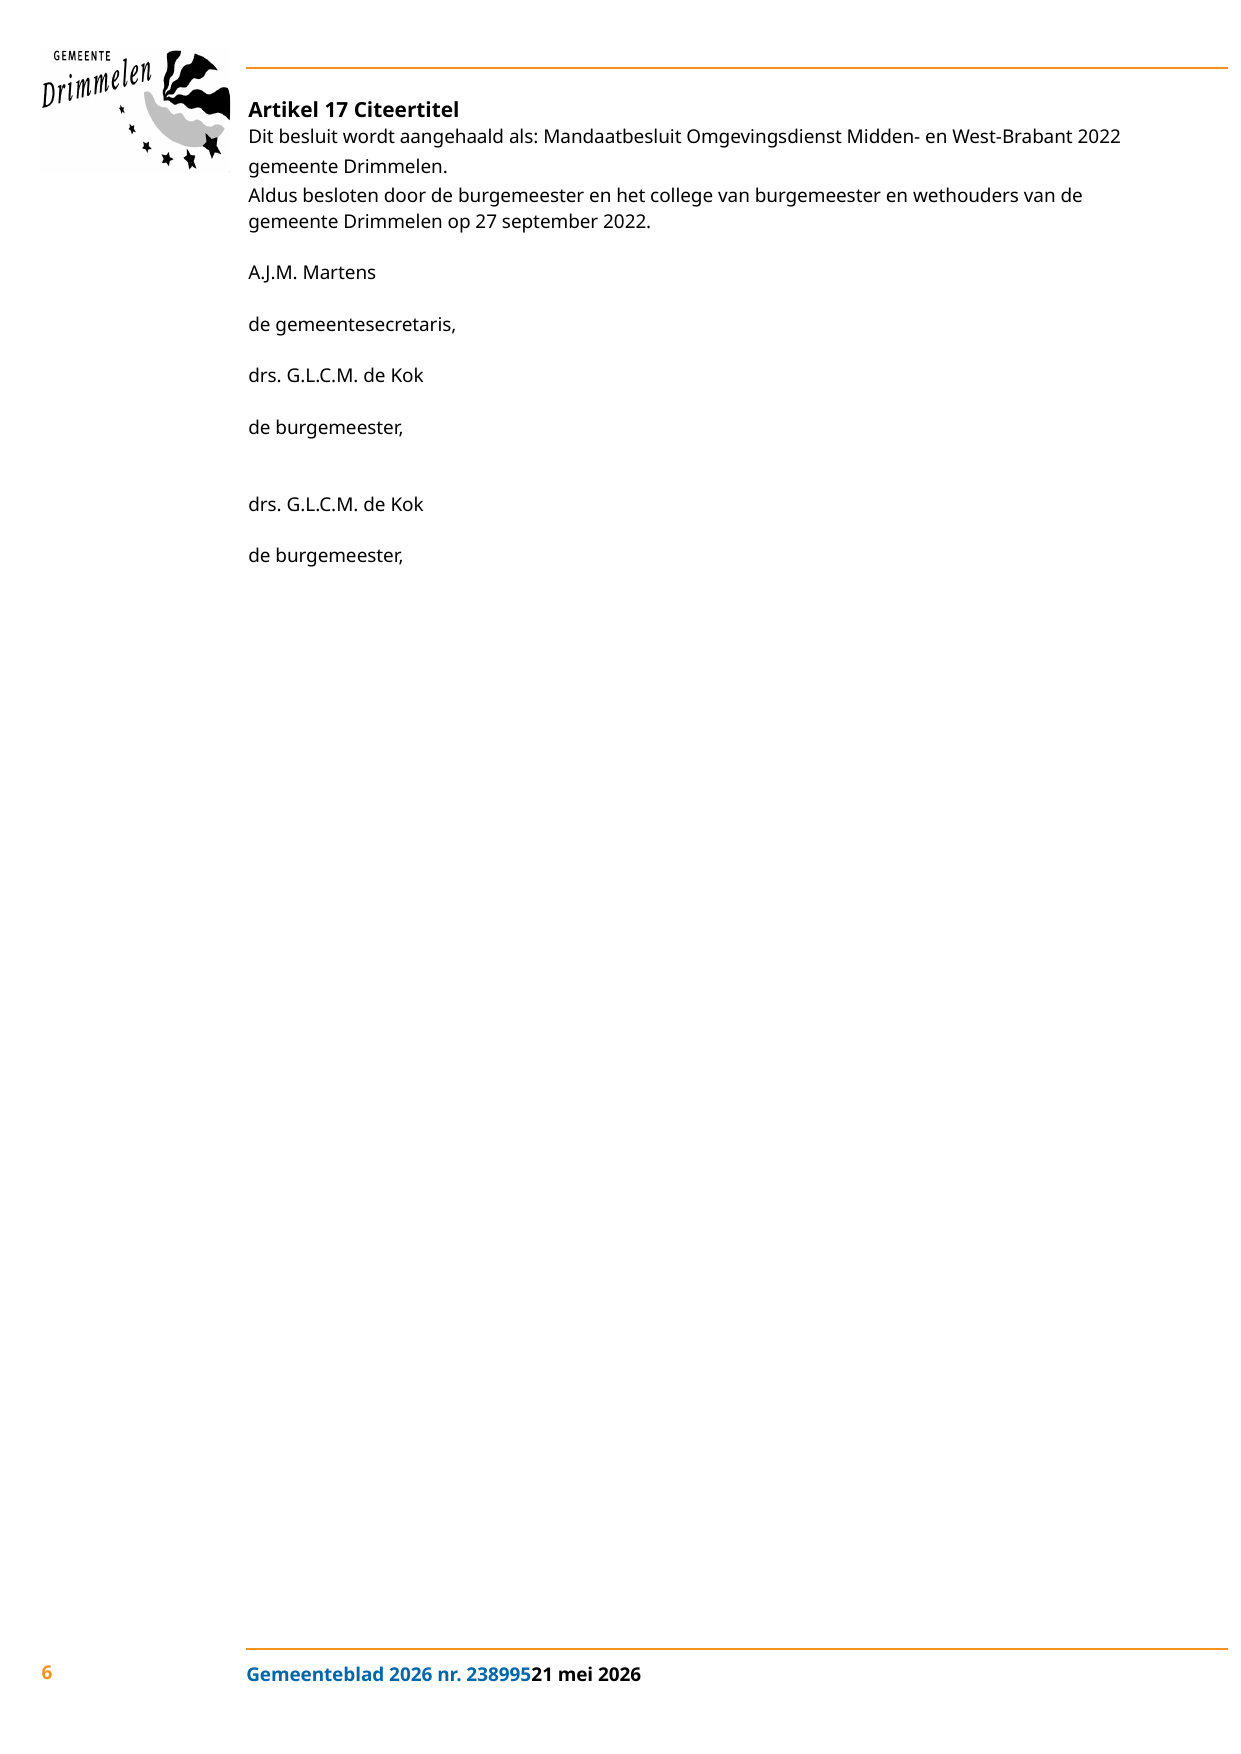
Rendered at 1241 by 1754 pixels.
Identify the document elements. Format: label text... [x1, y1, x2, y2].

picture [41, 47, 231, 172]
text drs. G.L.C.M. de Kok [248, 362, 1152, 388]
text Aldus besloten door de burgemeester en het college van burgemeester en wethouders van de gemeente Drimmelen op 27 september 2022. [248, 182, 1152, 234]
text de burgemeester, [248, 543, 1152, 568]
text drs. G.L.C.M. de Kok [248, 491, 1152, 517]
text Artikel 17 Citeertitel [248, 95, 1152, 123]
text Dit besluit wordt aangehaald als: Mandaatbesluit Omgevingsdienst Midden- en West-Brabant 2022 gemeente Drimmelen. [248, 123, 1152, 178]
text de burgemeester, [248, 414, 1152, 440]
text A.J.M. Martens [248, 259, 1152, 285]
text de gemeentesecretaris, [248, 311, 1152, 337]
